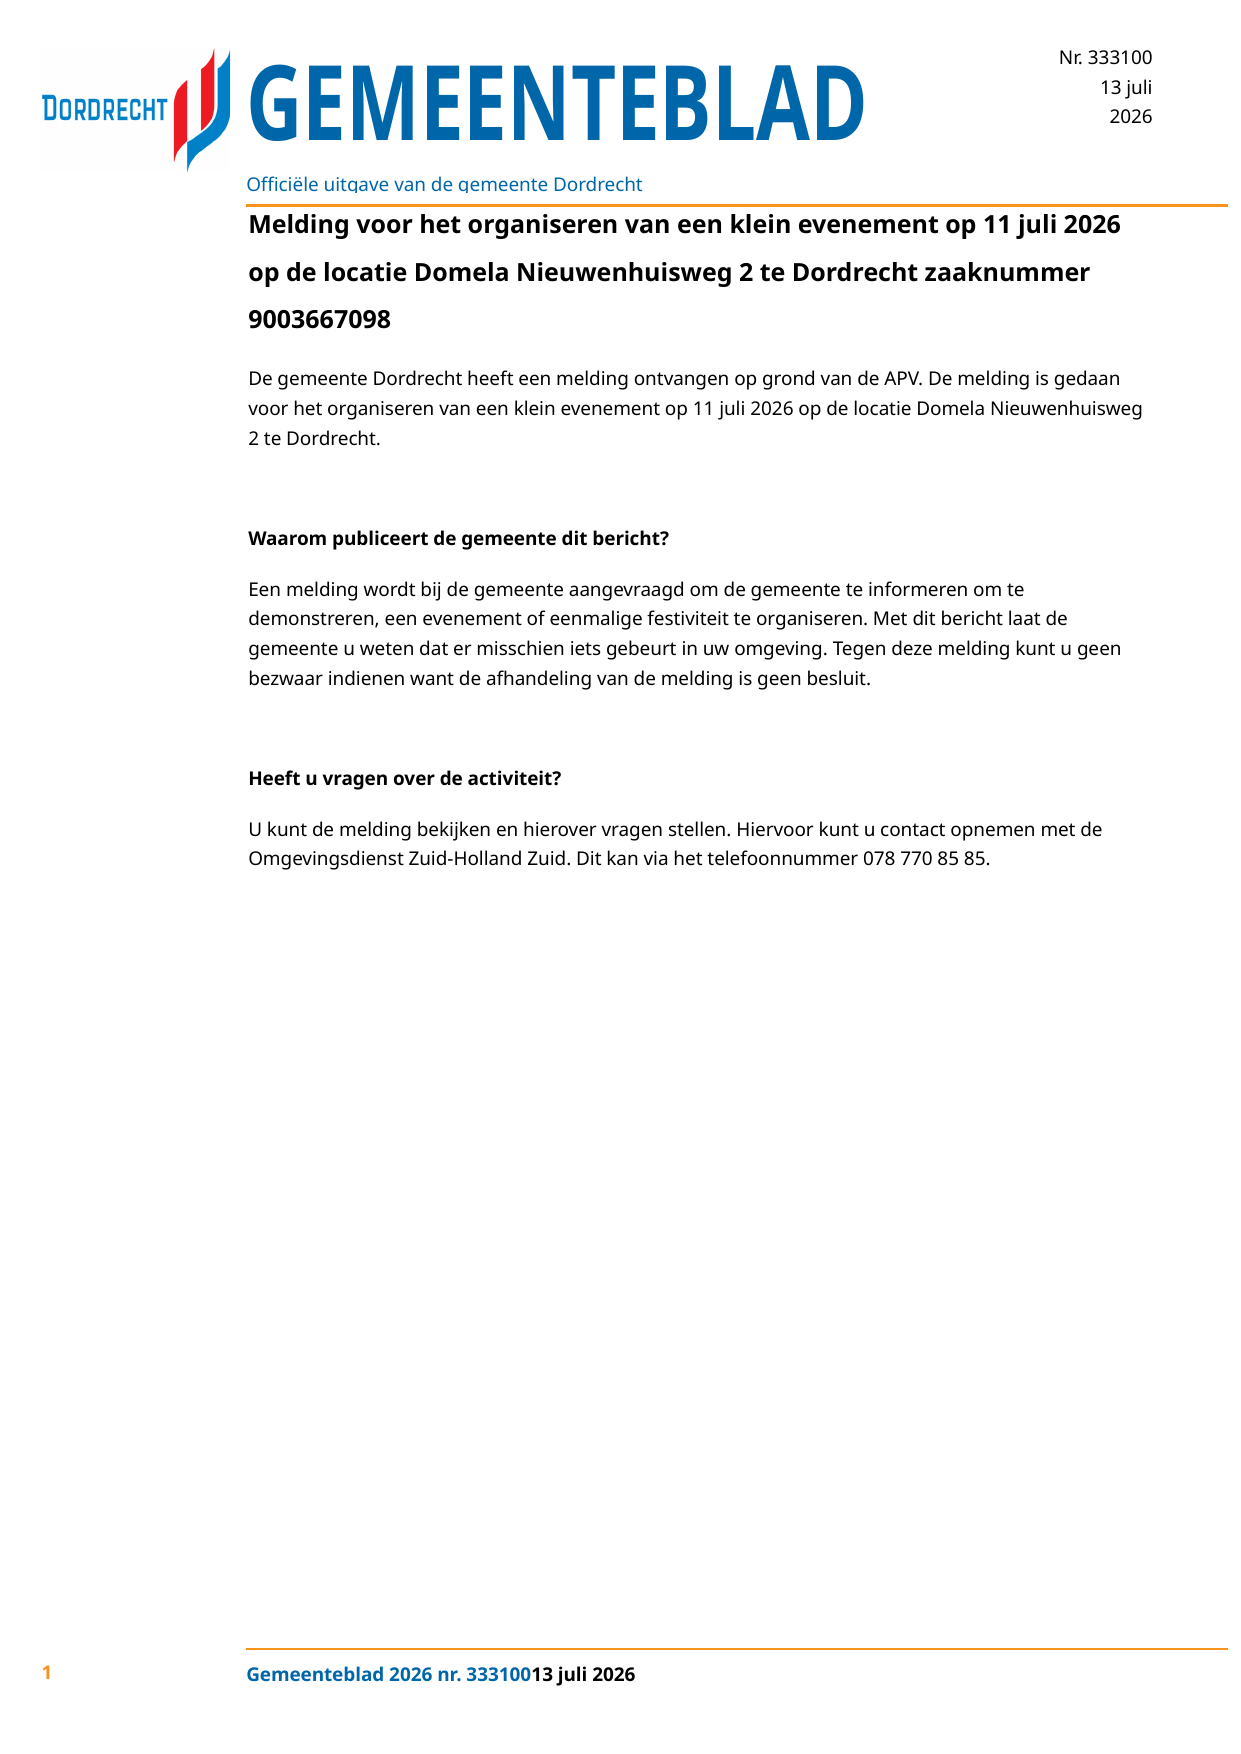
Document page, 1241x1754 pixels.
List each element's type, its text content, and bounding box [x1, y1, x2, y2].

picture [41, 47, 231, 172]
text De gemeente Dordrecht heeft een melding ontvangen op grond van de APV. De melding is gedaan voor het organiseren van een klein evenement op 11 juli 2026 op de locatie Domela Nieuwenhuisweg 2 te Dordrecht. [248, 366, 1152, 450]
text U kunt de melding bekijken en hierover vragen stellen. Hiervoor kunt u contact opnemen met de Omgevingsdienst Zuid-Holland Zuid. Dit kan via het telefoonnummer 078 770 85 85. [248, 816, 1152, 871]
text Waarom publiceert de gemeente dit bericht? [248, 526, 1152, 551]
text Een melding wordt bij de gemeente aangevraagd om de gemeente te informeren om te demonstreren, een evenement of eenmalige festiviteit te organiseren. Met dit bericht laat de gemeente u weten dat er misschien iets gebeurt in uw omgeving. Tegen deze melding kunt u geen bezwaar indienen want de afhandeling van de melding is geen besluit. [248, 576, 1152, 690]
text Melding voor het organiseren van een klein evenement op 11 juli 2026 op de locatie Domela Nieuwenhuisweg 2 te Dordrecht zaaknummer 9003667098 [248, 207, 1152, 336]
text Heeft u vragen over de activiteit? [248, 766, 1152, 791]
